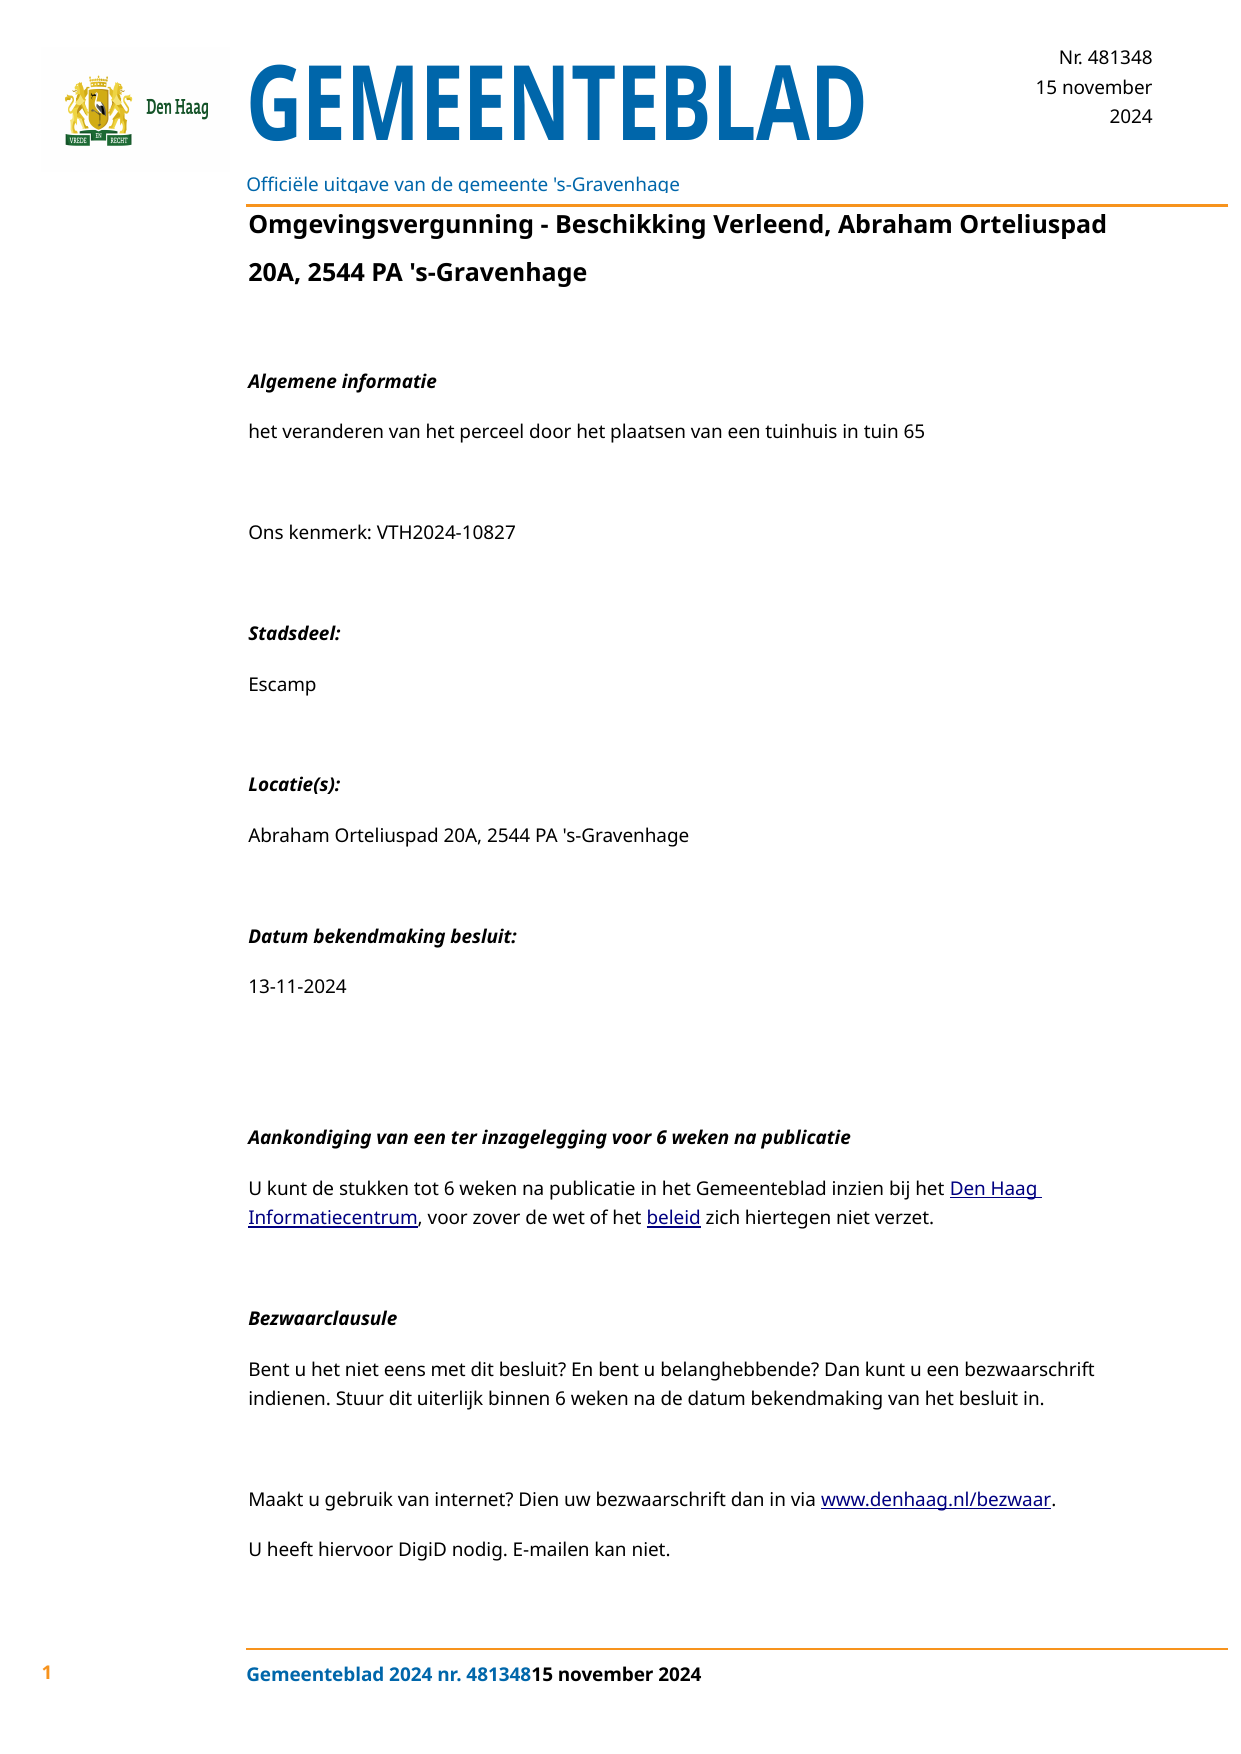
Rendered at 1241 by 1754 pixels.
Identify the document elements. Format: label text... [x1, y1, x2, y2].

text Escamp [248, 671, 1152, 697]
text U kunt de stukken tot 6 weken na publicatie in het Gemeenteblad inzien bij het Den Haag Informatiecentrum, voor zover de wet of het beleid zich hiertegen niet verzet. [248, 1175, 1152, 1230]
text Omgevingsvergunning - Beschikking Verleend, Abraham Orteliuspad 20A, 2544 PA 's-Gravenhage [248, 207, 1152, 288]
text Ons kenmerk: VTH2024-10827 [248, 519, 1152, 545]
picture [41, 47, 231, 172]
text Bent u het niet eens met dit besluit? En bent u belanghebbende? Dan kunt u een bezwaarschrift indienen. Stuur dit uiterlijk binnen 6 weken na de datum bekendmaking van het besluit in. [248, 1356, 1152, 1411]
text Abraham Orteliuspad 20A, 2544 PA 's-Gravenhage [248, 822, 1152, 848]
text Bezwaarclausule [248, 1305, 1152, 1331]
text U heeft hiervoor DigiD nodig. E-mailen kan niet. [248, 1537, 1152, 1562]
text Datum bekendmaking besluit: [248, 923, 1152, 949]
text 13-11-2024 [248, 973, 1152, 999]
text Maakt u gebruik van internet? Dien uw bezwaarschrift dan in via www.denhaag.nl/bezwaar. [248, 1486, 1152, 1512]
text het veranderen van het perceel door het plaatsen van een tuinhuis in tuin 65 [248, 419, 1152, 444]
text Locatie(s): [248, 772, 1152, 797]
text Aankondiging van een ter inzagelegging voor 6 weken na publicatie [248, 1124, 1152, 1150]
text Stadsdeel: [248, 620, 1152, 646]
text Algemene informatie [248, 368, 1152, 394]
